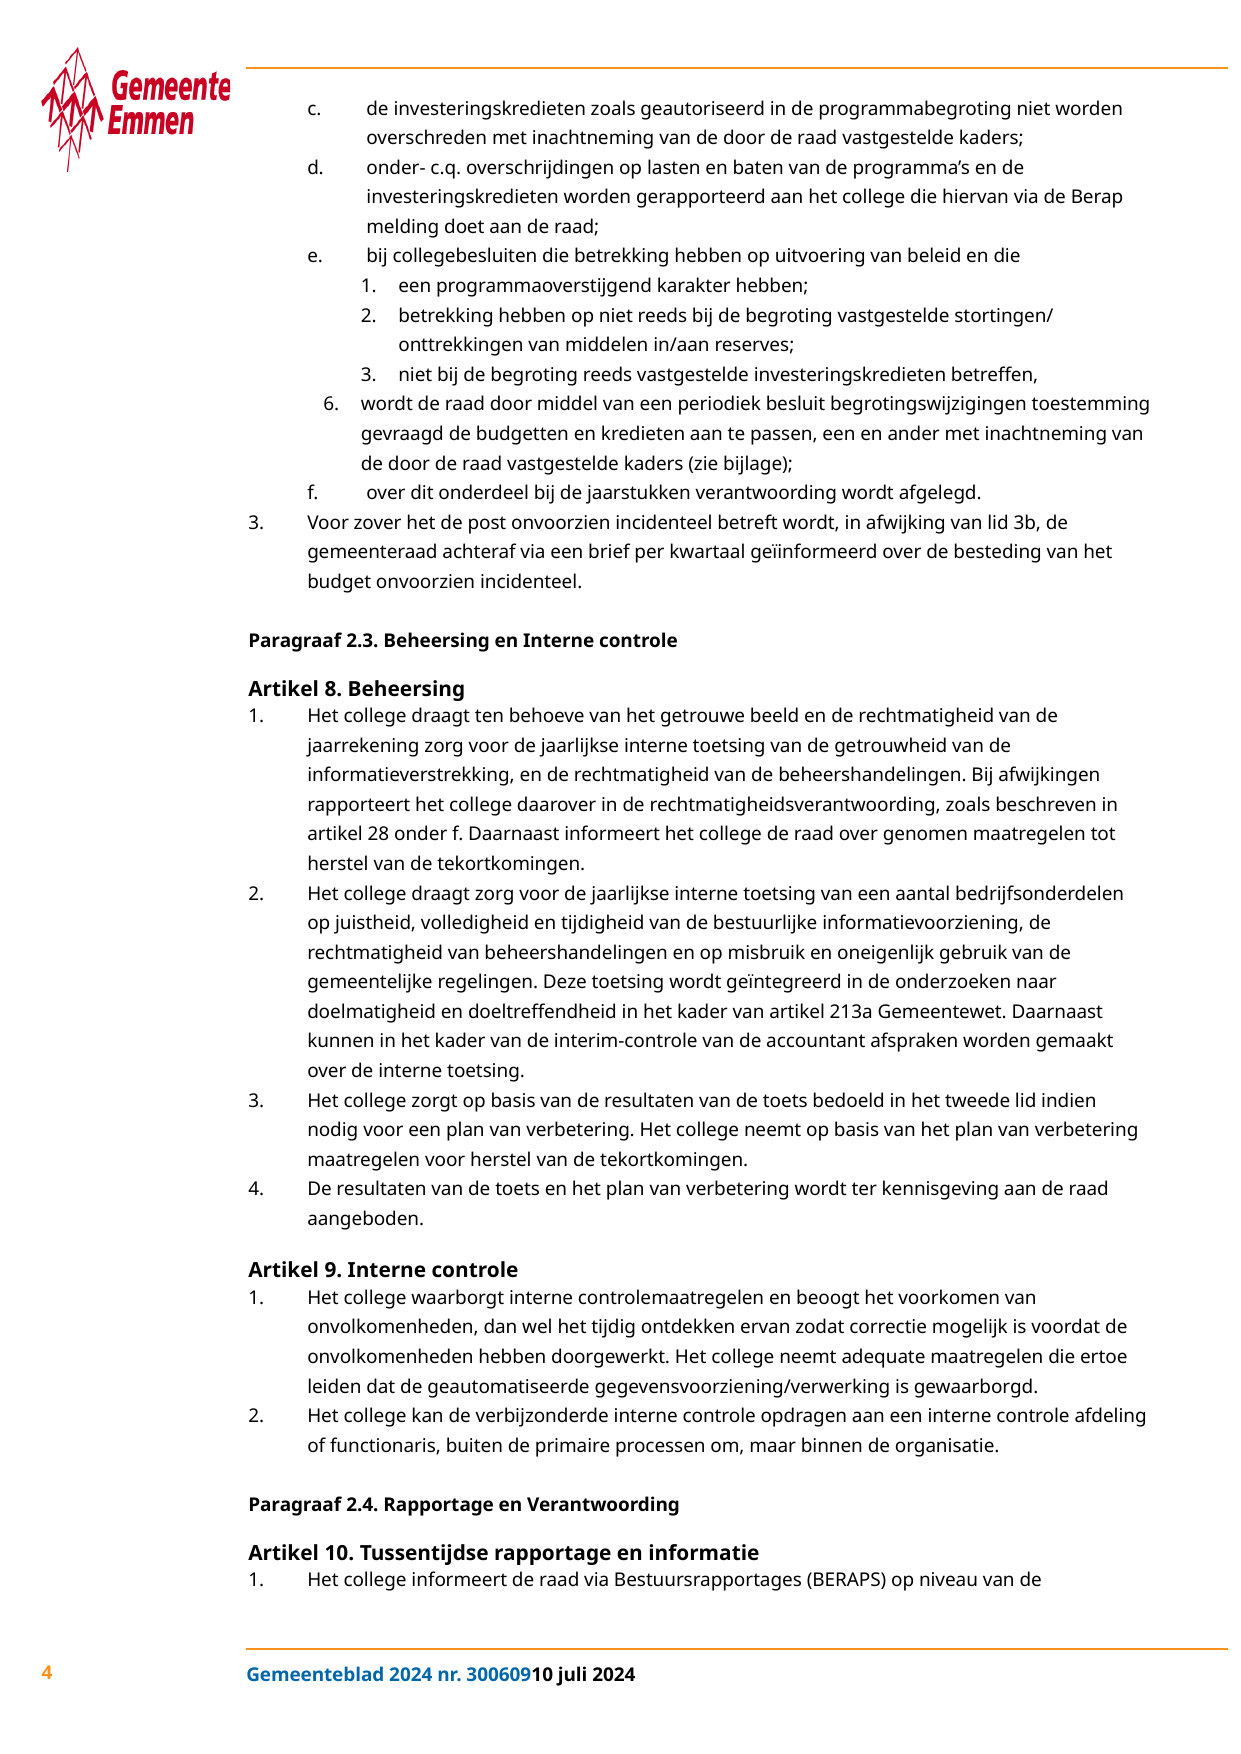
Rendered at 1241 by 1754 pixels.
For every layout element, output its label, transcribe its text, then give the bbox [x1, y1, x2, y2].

text Paragraaf 2.4. Rapportage en Verantwoording [248, 1491, 1152, 1517]
list onder- c.q. overschrijdingen op lasten en baten van de programma’s en de investeringskredieten worden gerapporteerd aan het college die hiervan via de Berap melding doet aan de raad; [307, 154, 1152, 239]
list niet bij de begroting reeds vastgestelde investeringskredieten betreffen, [361, 361, 1152, 387]
list bij collegebesluiten die betrekking hebben op uitvoering van beleid en die [307, 243, 1152, 268]
list Het college waarborgt interne controlemaatregelen en beoogt het voorkomen van onvolkomenheden, dan wel het tijdig ontdekken ervan zodat correctie mogelijk is voordat de onvolkomenheden hebben doorgewerkt. Het college neemt adequate maatregelen die ertoe leiden dat de geautomatiseerde gegevensvoorziening/verwerking is gewaarborgd. [248, 1284, 1152, 1398]
text Artikel 9. Interne controle [248, 1256, 1152, 1284]
list Het college informeert de raad via Bestuursrapportages (BERAPS) op niveau van de [248, 1566, 1152, 1592]
text Paragraaf 2.3. Beheersing en Interne controle [248, 627, 1152, 653]
list Het college draagt ten behoeve van het getrouwe beeld en de rechtmatigheid van de jaarrekening zorg voor de jaarlijkse interne toetsing van de getrouwheid van de informatieverstrekking, en de rechtmatigheid van de beheershandelingen. Bij afwijkingen rapporteert het college daarover in de rechtmatigheidsverantwoording, zoals beschreven in artikel 28 onder f. Daarnaast informeert het college de raad over genomen maatregelen tot herstel van de tekortkomingen. [248, 702, 1152, 876]
list Het college zorgt op basis van de resultaten van de toets bedoeld in het tweede lid indien nodig voor een plan van verbetering. Het college neemt op basis van het plan van verbetering maatregelen voor herstel van de tekortkomingen. [248, 1087, 1152, 1172]
list de investeringskredieten zoals geautoriseerd in de programmabegroting niet worden overschreden met inachtneming van de door de raad vastgestelde kaders; [307, 95, 1152, 150]
list Het college draagt zorg voor de jaarlijkse interne toetsing van een aantal bedrijfsonderdelen op juistheid, volledigheid en tijdigheid van de bestuurlijke informatievoorziening, de rechtmatigheid van beheershandelingen en op misbruik en oneigenlijk gebruik van de gemeentelijke regelingen. Deze toetsing wordt geïntegreerd in de onderzoeken naar doelmatigheid en doeltreffendheid in het kader van artikel 213a Gemeentewet. Daarnaast kunnen in het kader van de interim-controle van de accountant afspraken worden gemaakt over de interne toetsing. [248, 880, 1152, 1083]
list Het college kan de verbijzonderde interne controle opdragen aan een interne controle afdeling of functionaris, buiten de primaire processen om, maar binnen de organisatie. [248, 1402, 1152, 1458]
text Artikel 10. Tussentijdse rapportage en informatie [248, 1538, 1152, 1566]
list een programmaoverstijgend karakter hebben; [361, 272, 1152, 298]
list Voor zover het de post onvoorzien incidenteel betreft wordt, in afwijking van lid 3b, de gemeenteraad achteraf via een brief per kwartaal geïinformeerd over de besteding van het budget onvoorzien incidenteel. [248, 509, 1152, 594]
text Artikel 8. Beheersing [248, 674, 1152, 702]
list De resultaten van de toets en het plan van verbetering wordt ter kennisgeving aan de raad aangeboden. [248, 1176, 1152, 1231]
list over dit onderdeel bij de jaarstukken verantwoording wordt afgelegd. [307, 479, 1152, 505]
list wordt de raad door middel van een periodiek besluit begrotingswijzigingen toestemming gevraagd de budgetten en kredieten aan te passen, een en ander met inachtneming van de door de raad vastgestelde kaders (zie bijlage); [323, 391, 1152, 476]
picture [41, 47, 231, 172]
list betrekking hebben op niet reeds bij de begroting vastgestelde stortingen/ onttrekkingen van middelen in/aan reserves; [361, 302, 1152, 357]
